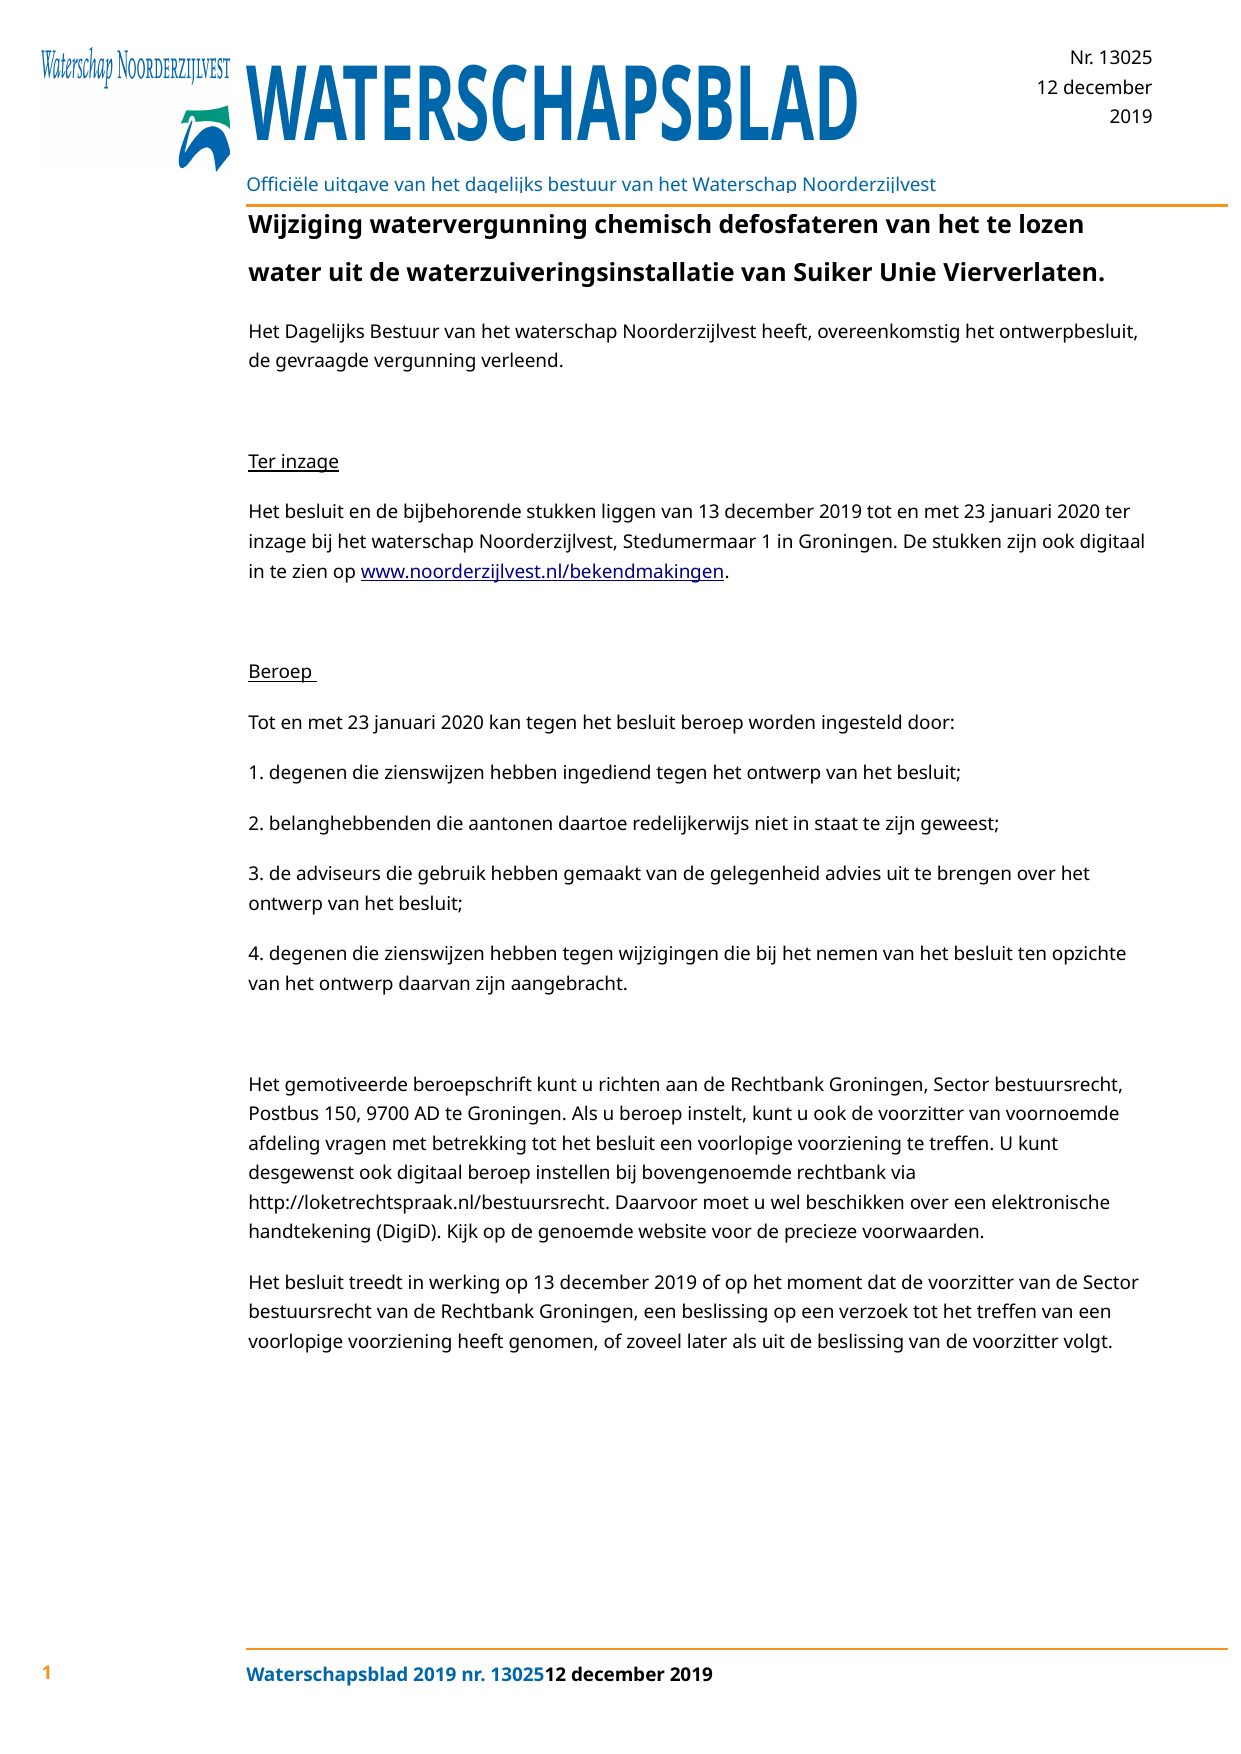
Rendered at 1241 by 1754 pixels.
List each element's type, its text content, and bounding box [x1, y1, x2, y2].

text Het besluit en de bijbehorende stukken liggen van 13 december 2019 tot en met 23 januari 2020 ter inzage bij het waterschap Noorderzijlvest, Stedumermaar 1 in Groningen. De stukken zijn ook digitaal in te zien op www.noorderzijlvest.nl/bekendmakingen. [248, 499, 1152, 584]
text 1. degenen die zienswijzen hebben ingediend tegen het ontwerp van het besluit; [248, 759, 1152, 785]
text Het gemotiveerde beroepschrift kunt u richten aan de Rechtbank Groningen, Sector bestuursrecht, Postbus 150, 9700 AD te Groningen. Als u beroep instelt, kunt u ook de voorzitter van voornoemde afdeling vragen met betrekking tot het besluit een voorlopige voorziening te treffen. U kunt desgewenst ook digitaal beroep instellen bij bovengenoemde rechtbank via http://loketrechtspraak.nl/bestuursrecht. Daarvoor moet u wel beschikken over een elektronische handtekening (DigiD). Kijk op de genoemde website voor de precieze voorwaarden. [248, 1071, 1152, 1244]
text Tot en met 23 januari 2020 kan tegen het besluit beroep worden ingesteld door: [248, 709, 1152, 735]
text 3. de adviseurs die gebruik hebben gemaakt van de gelegenheid advies uit te brengen over het ontwerp van het besluit; [248, 860, 1152, 916]
picture [41, 47, 231, 172]
text 4. degenen die zienswijzen hebben tegen wijzigingen die bij het nemen van het besluit ten opzichte van het ontwerp daarvan zijn aangebracht. [248, 940, 1152, 996]
text Het Dagelijks Bestuur van het waterschap Noorderzijlvest heeft, overeenkomstig het ontwerpbesluit, de gevraagde vergunning verleend. [248, 318, 1152, 373]
text Beroep [248, 659, 1152, 684]
text Het besluit treedt in werking op 13 december 2019 of op het moment dat de voorzitter van de Sector bestuursrecht van de Rechtbank Groningen, een beslissing op een verzoek tot het treffen van een voorlopige voorziening heeft genomen, of zoveel later als uit de beslissing van de voorzitter volgt. [248, 1269, 1152, 1354]
text 2. belanghebbenden die aantonen daartoe redelijkerwijs niet in staat te zijn geweest; [248, 810, 1152, 836]
text Ter inzage [248, 448, 1152, 474]
text Wijziging watervergunning chemisch defosfateren van het te lozen water uit de waterzuiveringsinstallatie van Suiker Unie Vierverlaten. [248, 207, 1152, 288]
